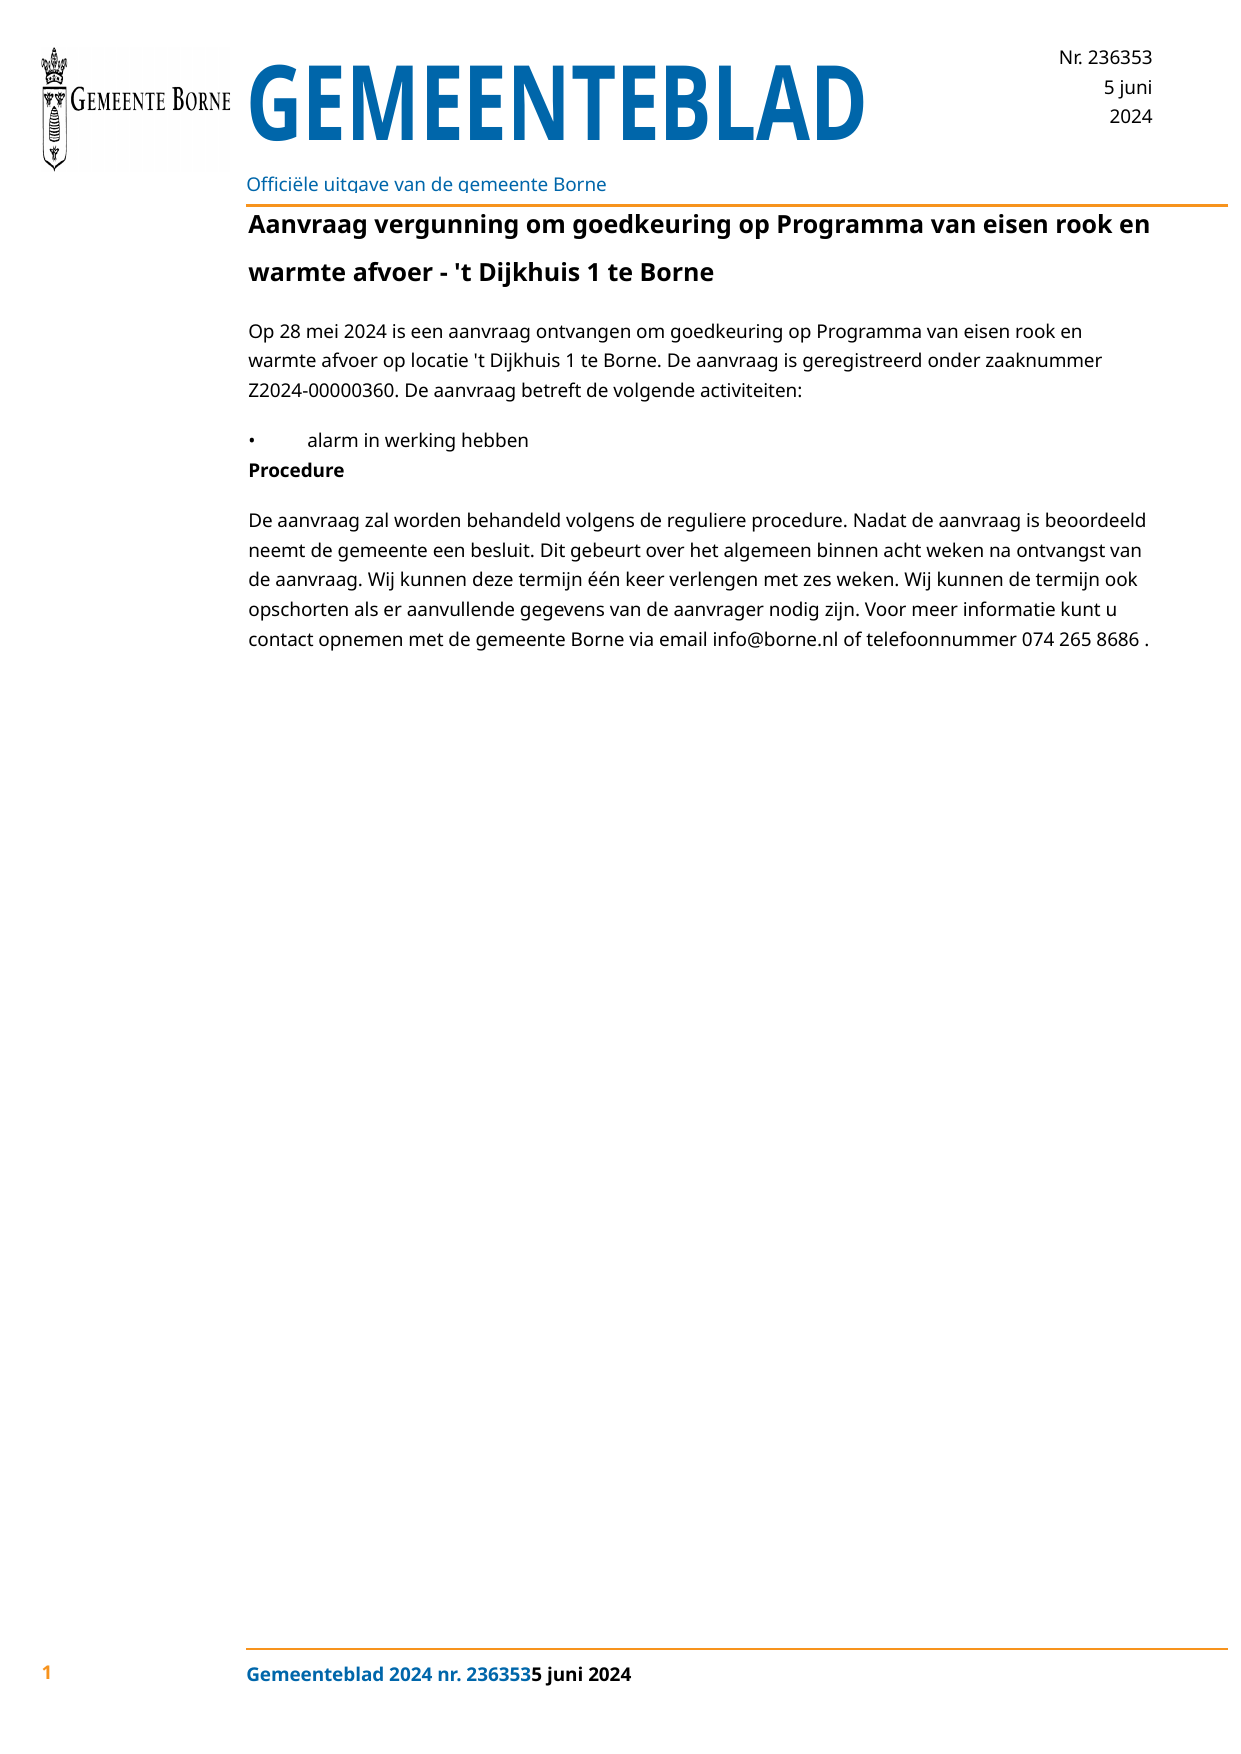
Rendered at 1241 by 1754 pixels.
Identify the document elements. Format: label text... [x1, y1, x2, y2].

text De aanvraag zal worden behandeld volgens de reguliere procedure. Nadat de aanvraag is beoordeeld neemt de gemeente een besluit. Dit gebeurt over het algemeen binnen acht weken na ontvangst van de aanvraag. Wij kunnen deze termijn één keer verlengen met zes weken. Wij kunnen de termijn ook opschorten als er aanvullende gegevens van de aanvrager nodig zijn. Voor meer informatie kunt u contact opnemen met de gemeente Borne via email info@borne.nl of telefoonnummer 074 265 8686 . [248, 507, 1152, 652]
text Procedure [248, 457, 1152, 483]
picture [41, 47, 231, 172]
list alarm in werking hebben [248, 427, 1152, 453]
text Op 28 mei 2024 is een aanvraag ontvangen om goedkeuring op Programma van eisen rook en warmte afvoer op locatie 't Dijkhuis 1 te Borne. De aanvraag is geregistreerd onder zaaknummer Z2024-00000360. De aanvraag betreft de volgende activiteiten: [248, 318, 1152, 403]
text Aanvraag vergunning om goedkeuring op Programma van eisen rook en warmte afvoer - 't Dijkhuis 1 te Borne [248, 207, 1152, 288]
